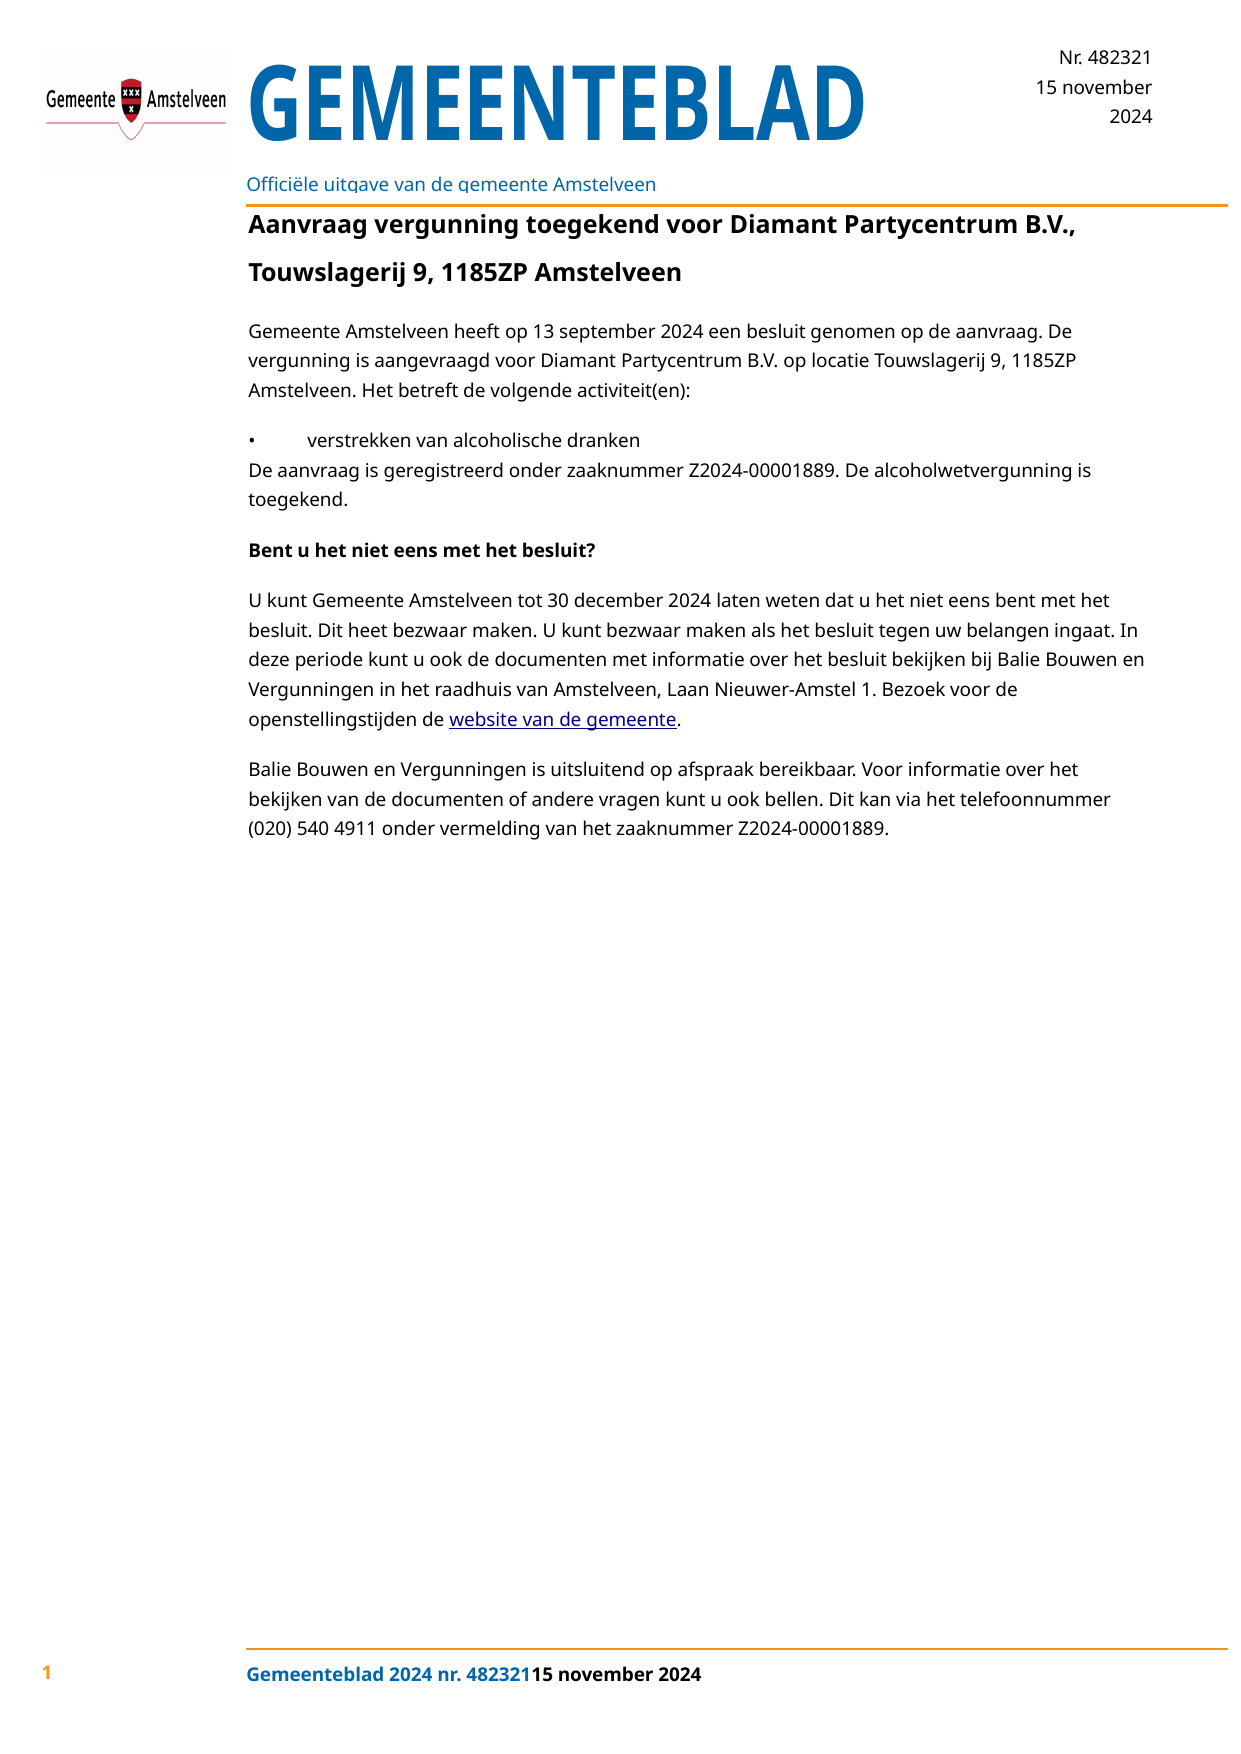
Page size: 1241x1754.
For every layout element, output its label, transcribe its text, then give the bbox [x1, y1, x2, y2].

text Bent u het niet eens met het besluit? [248, 537, 1152, 563]
text Aanvraag vergunning toegekend voor Diamant Partycentrum B.V., Touwslagerij 9, 1185ZP Amstelveen [248, 207, 1152, 288]
list verstrekken van alcoholische dranken [248, 427, 1152, 453]
text De aanvraag is geregistreerd onder zaaknummer Z2024-00001889. De alcoholwetvergunning is toegekend. [248, 457, 1152, 512]
text Gemeente Amstelveen heeft op 13 september 2024 een besluit genomen op de aanvraag. De vergunning is aangevraagd voor Diamant Partycentrum B.V. op locatie Touwslagerij 9, 1185ZP Amstelveen. Het betreft de volgende activiteit(en): [248, 318, 1152, 403]
picture [41, 47, 231, 172]
text Balie Bouwen en Vergunningen is uitsluitend op afspraak bereikbaar. Voor informatie over het bekijken van de documenten of andere vragen kunt u ook bellen. Dit kan via het telefoonnummer (020) 540 4911 onder vermelding van het zaaknummer Z2024-00001889. [248, 756, 1152, 841]
text U kunt Gemeente Amstelveen tot 30 december 2024 laten weten dat u het niet eens bent met het besluit. Dit heet bezwaar maken. U kunt bezwaar maken als het besluit tegen uw belangen ingaat. In deze periode kunt u ook de documenten met informatie over het besluit bekijken bij Balie Bouwen en Vergunningen in het raadhuis van Amstelveen, Laan Nieuwer-Amstel 1. Bezoek voor de openstellingstijden de website van de gemeente. [248, 587, 1152, 732]
